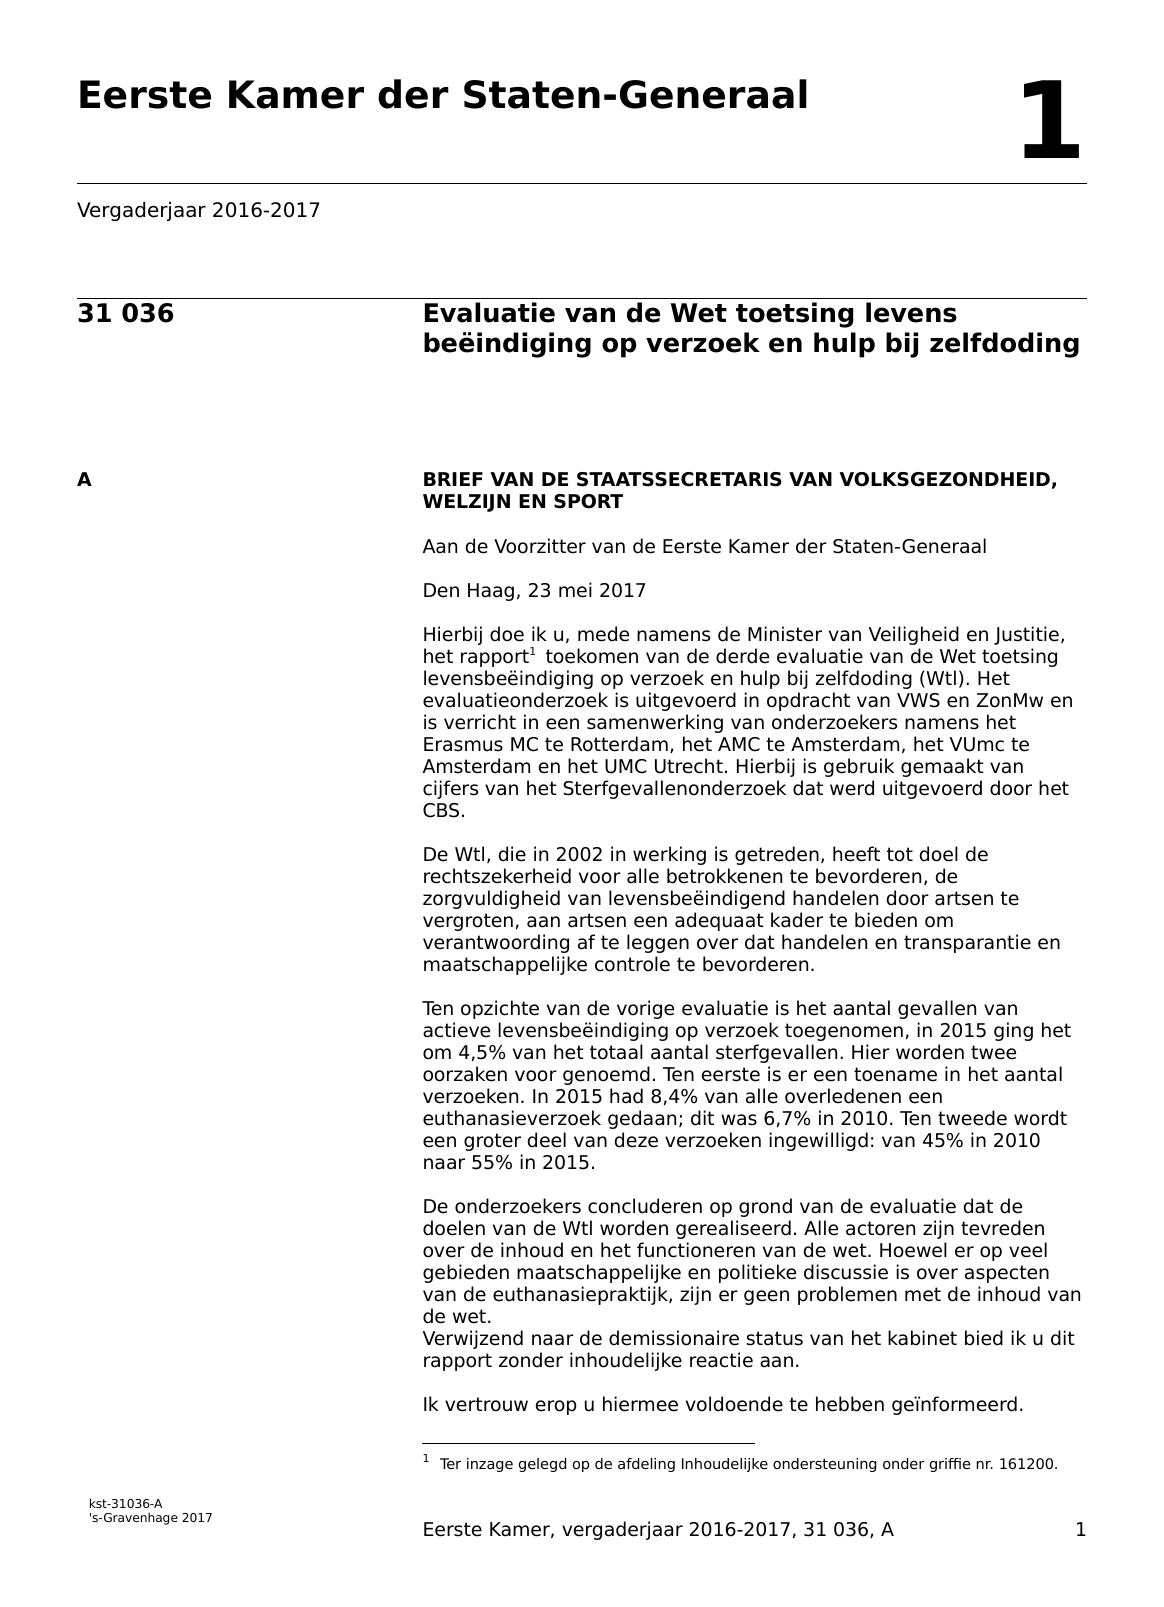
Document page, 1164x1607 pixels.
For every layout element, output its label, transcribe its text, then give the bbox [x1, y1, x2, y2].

table_cell Vergaderjaar 2016-2017 [77, 184, 1087, 298]
text Ten opzichte van de vorige evaluatie is het aantal gevallen van actieve levensbeëindiging op verzoek toegenomen, in 2015 ging het om 4,5% van het totaal aantal sterfgevallen. Hier worden twee oorzaken voor genoemd. Ten eerste is er een toename in het aantal verzoeken. In 2015 had 8,4% van alle overledenen een euthanasieverzoek gedaan; dit was 6,7% in 2010. Ten tweede wordt een groter deel van deze verzoeken ingewilligd: van 45% in 2010 naar 55% in 2015. [422, 998, 1087, 1174]
text Ter inzage gelegd op de afdeling Inhoudelijke ondersteuning onder griffie nr. 161200. [422, 1452, 1087, 1474]
text kst-31036-A [88, 1497, 323, 1511]
subtitle 31 036 Evaluatie van de Wet toetsing levens beëindiging op verzoek en hulp bij zelfdoding [77, 299, 1087, 358]
text Hierbij doe ik u, mede namens de Minister van Veiligheid en Justitie, het rapport toekomen van de derde evaluatie van de Wet toetsing levensbeëindiging op verzoek en hulp bij zelfdoding (Wtl). Het evaluatieonderzoek is uitgevoerd in opdracht van VWS en ZonMw en is verricht in een samenwerking van onderzoekers namens het Erasmus MC te Rotterdam, het AMC te Amsterdam, het VUmc te Amsterdam en het UMC Utrecht. Hierbij is gebruik gemaakt van cijfers van het Sterfgevallenonderzoek dat werd uitgevoerd door het CBS. [422, 624, 1087, 822]
subtitle A BRIEF VAN DE STAATSSECRETARIS VAN VOLKSGEZONDHEID, WELZIJN EN SPORT [77, 469, 1087, 513]
text De Wtl, die in 2002 in werking is getreden, heeft tot doel de rechtszekerheid voor alle betrokkenen te bevorderen, de zorgvuldigheid van levensbeëindigend handelen door artsen te vergroten, aan artsen een adequaat kader te bieden om verantwoording af te leggen over dat handelen en transparantie en maatschappelijke controle te bevorderen. [422, 844, 1087, 976]
table_header 1 [886, 59, 1087, 183]
text Den Haag, 23 mei 2017 [422, 580, 1087, 602]
text Verwijzend naar de demissionaire status van het kabinet bied ik u dit rapport zonder inhoudelijke reactie aan. [422, 1328, 1087, 1372]
text De onderzoekers concluderen op grond van de evaluatie dat de doelen van de Wtl worden gerealiseerd. Alle actoren zijn tevreden over de inhoud en het functioneren van de wet. Hoewel er op veel gebieden maatschappelijke en politieke discussie is over aspecten van de euthanasiepraktijk, zijn er geen problemen met de inhoud van de wet. [422, 1196, 1087, 1328]
text 's-Gravenhage 2017 [88, 1511, 323, 1525]
text Ik vertrouw erop u hiermee voldoende te hebben geïnformeerd. [422, 1394, 1087, 1416]
table_header Eerste Kamer der Staten-Generaal [77, 59, 886, 183]
text Aan de Voorzitter van de Eerste Kamer der Staten-Generaal [422, 536, 1087, 557]
